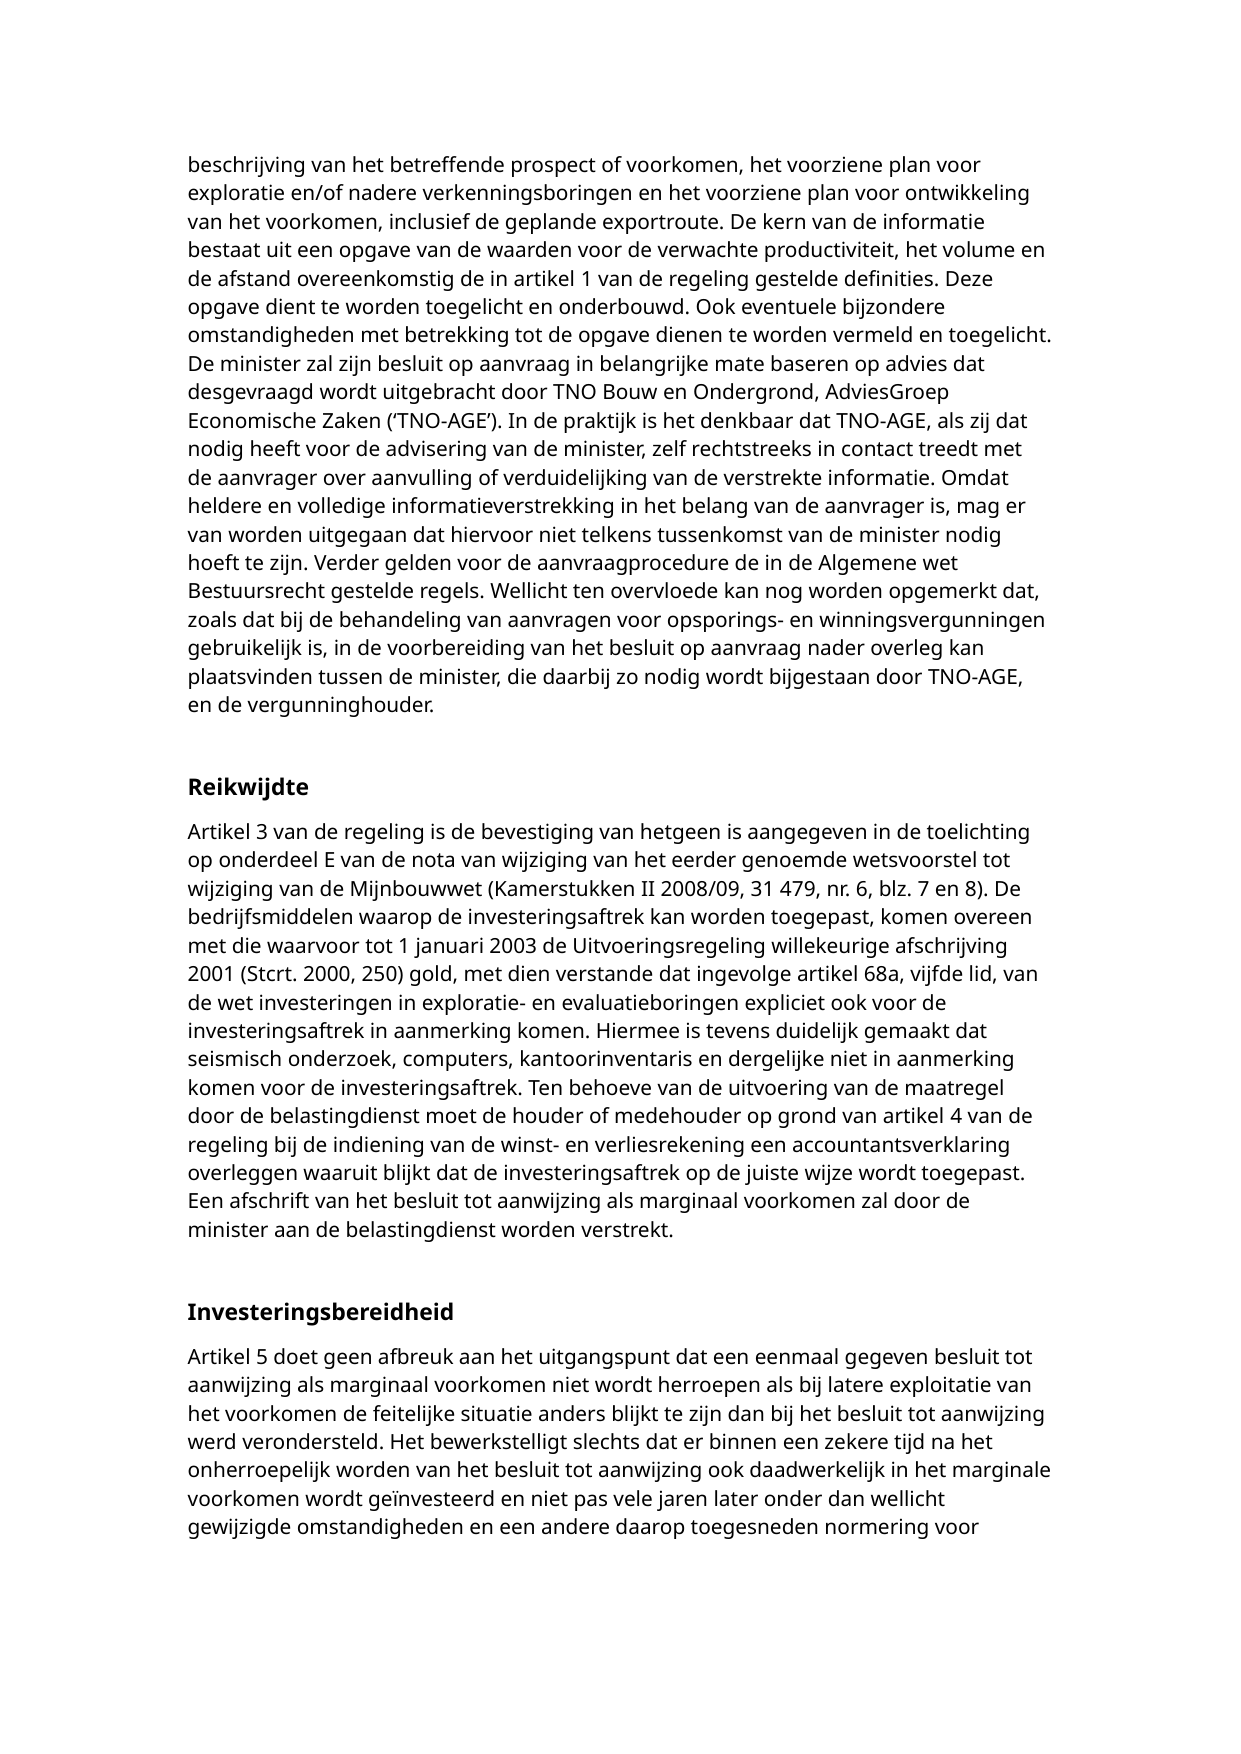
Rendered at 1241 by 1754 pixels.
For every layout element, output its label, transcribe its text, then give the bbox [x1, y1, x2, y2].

text Artikel 5 doet geen afbreuk aan het uitgangspunt dat een eenmaal gegeven besluit tot aanwijzing als marginaal voorkomen niet wordt herroepen als bij latere exploitatie van het voorkomen de feitelijke situatie anders blijkt te zijn dan bij het besluit tot aanwijzing werd verondersteld. Het bewerkstelligt slechts dat er binnen een zekere tijd na het onherroepelijk worden van het besluit tot aanwijzing ook daadwerkelijk in het marginale voorkomen wordt geïnvesteerd en niet pas vele jaren later onder dan wellicht gewijzigde omstandigheden en een andere daarop toegesneden normering voor [187, 1342, 1053, 1541]
text Artikel 3 van de regeling is de bevestiging van hetgeen is aangegeven in de toelichting op onderdeel E van de nota van wijziging van het eerder genoemde wetsvoorstel tot wijziging van de Mijnbouwwet (Kamerstukken II 2008/09, 31 479, nr. 6, blz. 7 en 8). De bedrijfsmiddelen waarop de investeringsaftrek kan worden toegepast, komen overeen met die waarvoor tot 1 januari 2003 de Uitvoeringsregeling willekeurige afschrijving 2001 (Stcrt. 2000, 250) gold, met dien verstande dat ingevolge artikel 68a, vijfde lid, van de wet investeringen in exploratie- en evaluatieboringen expliciet ook voor de investeringsaftrek in aanmerking komen. Hiermee is tevens duidelijk gemaakt dat seismisch onderzoek, computers, kantoorinventaris en dergelijke niet in aanmerking komen voor de investeringsaftrek. Ten behoeve van de uitvoering van de maatregel door de belastingdienst moet de houder of medehouder op grond van artikel 4 van de regeling bij de indiening van de winst- en verliesrekening een accountantsverklaring overleggen waaruit blijkt dat de investeringsaftrek op de juiste wijze wordt toegepast. Een afschrift van het besluit tot aanwijzing als marginaal voorkomen zal door de minister aan de belastingdienst worden verstrekt. [187, 817, 1053, 1243]
subtitle Investeringsbereidheid [187, 1296, 1053, 1327]
subtitle Reikwijdte [187, 771, 1053, 802]
text beschrijving van het betreffende prospect of voorkomen, het voorziene plan voor exploratie en/of nadere verkenningsboringen en het voorziene plan voor ontwikkeling van het voorkomen, inclusief de geplande exportroute. De kern van de informatie bestaat uit een opgave van de waarden voor de verwachte productiviteit, het volume en de afstand overeenkomstig de in artikel 1 van de regeling gestelde definities. Deze opgave dient te worden toegelicht en onderbouwd. Ook eventuele bijzondere omstandigheden met betrekking tot de opgave dienen te worden vermeld en toegelicht. De minister zal zijn besluit op aanvraag in belangrijke mate baseren op advies dat desgevraagd wordt uitgebracht door TNO Bouw en Ondergrond, AdviesGroep Economische Zaken (‘TNO-AGE’). In de praktijk is het denkbaar dat TNO-AGE, als zij dat nodig heeft voor de advisering van de minister, zelf rechtstreeks in contact treedt met de aanvrager over aanvulling of verduidelijking van de verstrekte informatie. Omdat heldere en volledige informatieverstrekking in het belang van de aanvrager is, mag er van worden uitgegaan dat hiervoor niet telkens tussenkomst van de minister nodig hoeft te zijn. Verder gelden voor de aanvraagprocedure de in de Algemene wet Bestuursrecht gestelde regels. Wellicht ten overvloede kan nog worden opgemerkt dat, zoals dat bij de behandeling van aanvragen voor opsporings- en winningsvergunningen gebruikelijk is, in de voorbereiding van het besluit op aanvraag nader overleg kan plaatsvinden tussen de minister, die daarbij zo nodig wordt bijgestaan door TNO-AGE, en de vergunninghouder. [187, 150, 1053, 719]
